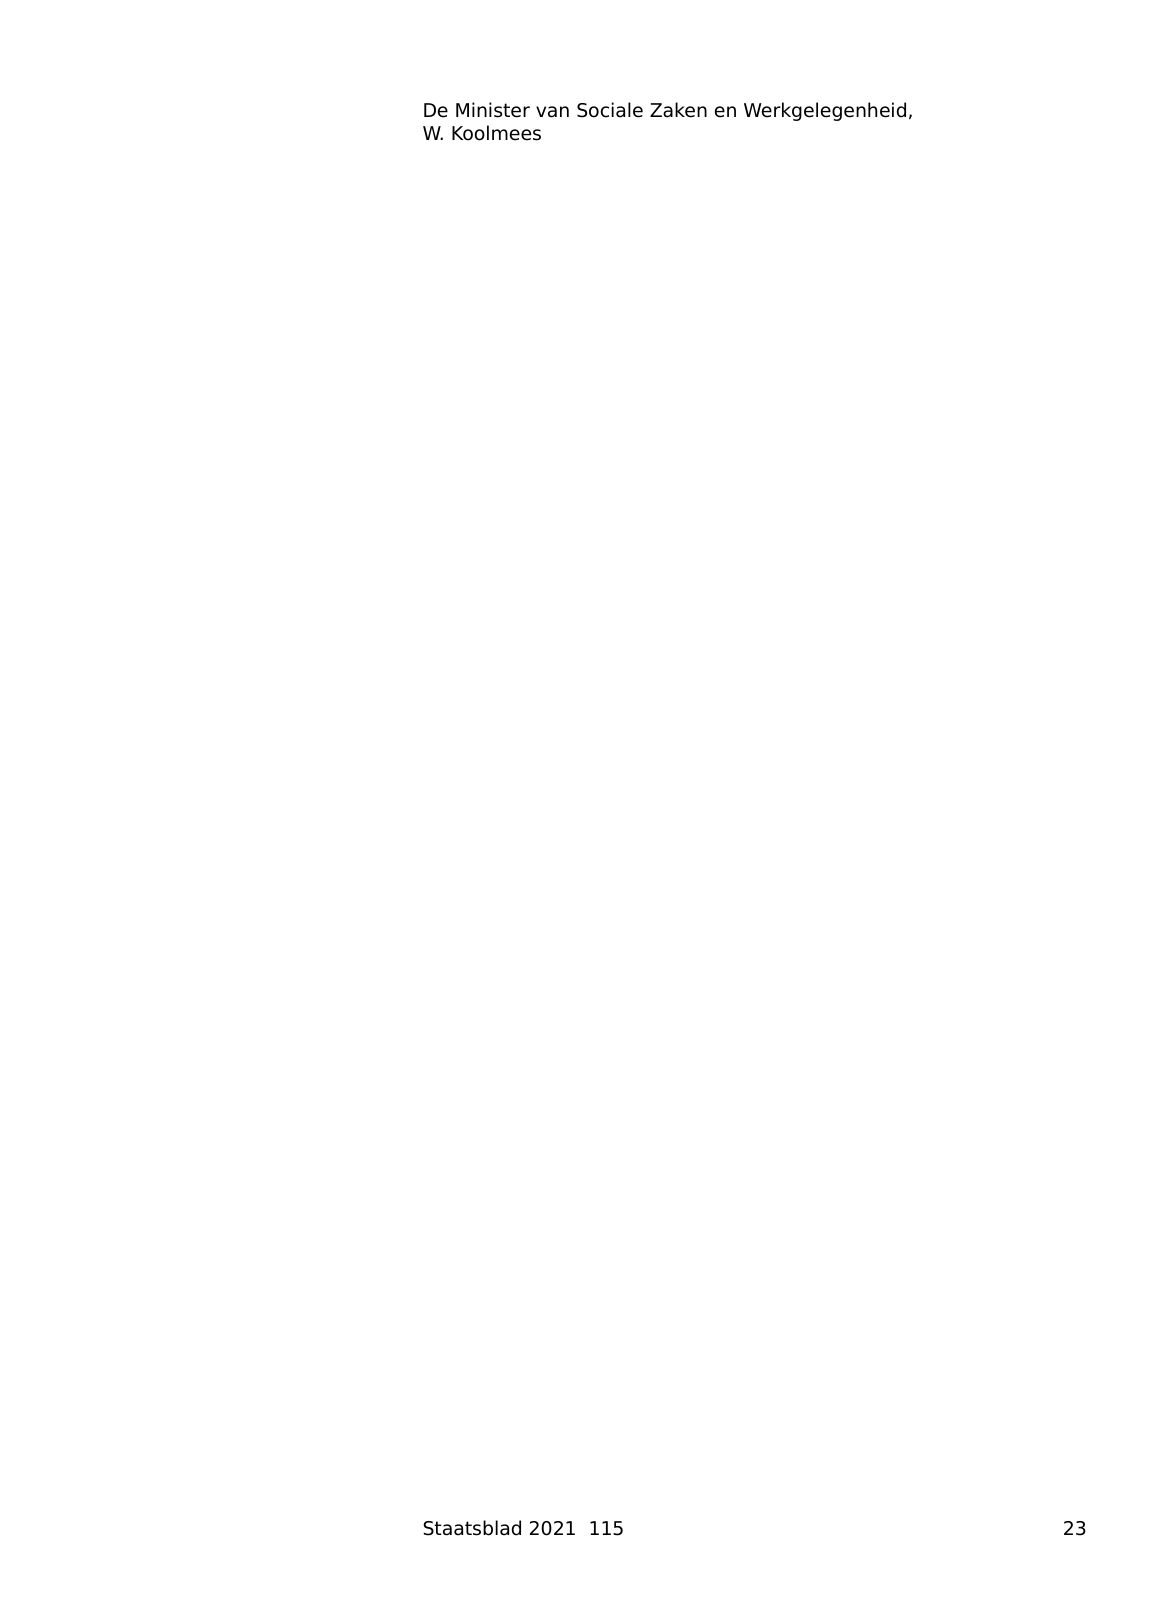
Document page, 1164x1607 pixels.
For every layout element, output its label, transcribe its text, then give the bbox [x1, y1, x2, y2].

text De Minister van Sociale Zaken en Werkgelegenheid, W. Koolmees [422, 100, 1087, 144]
